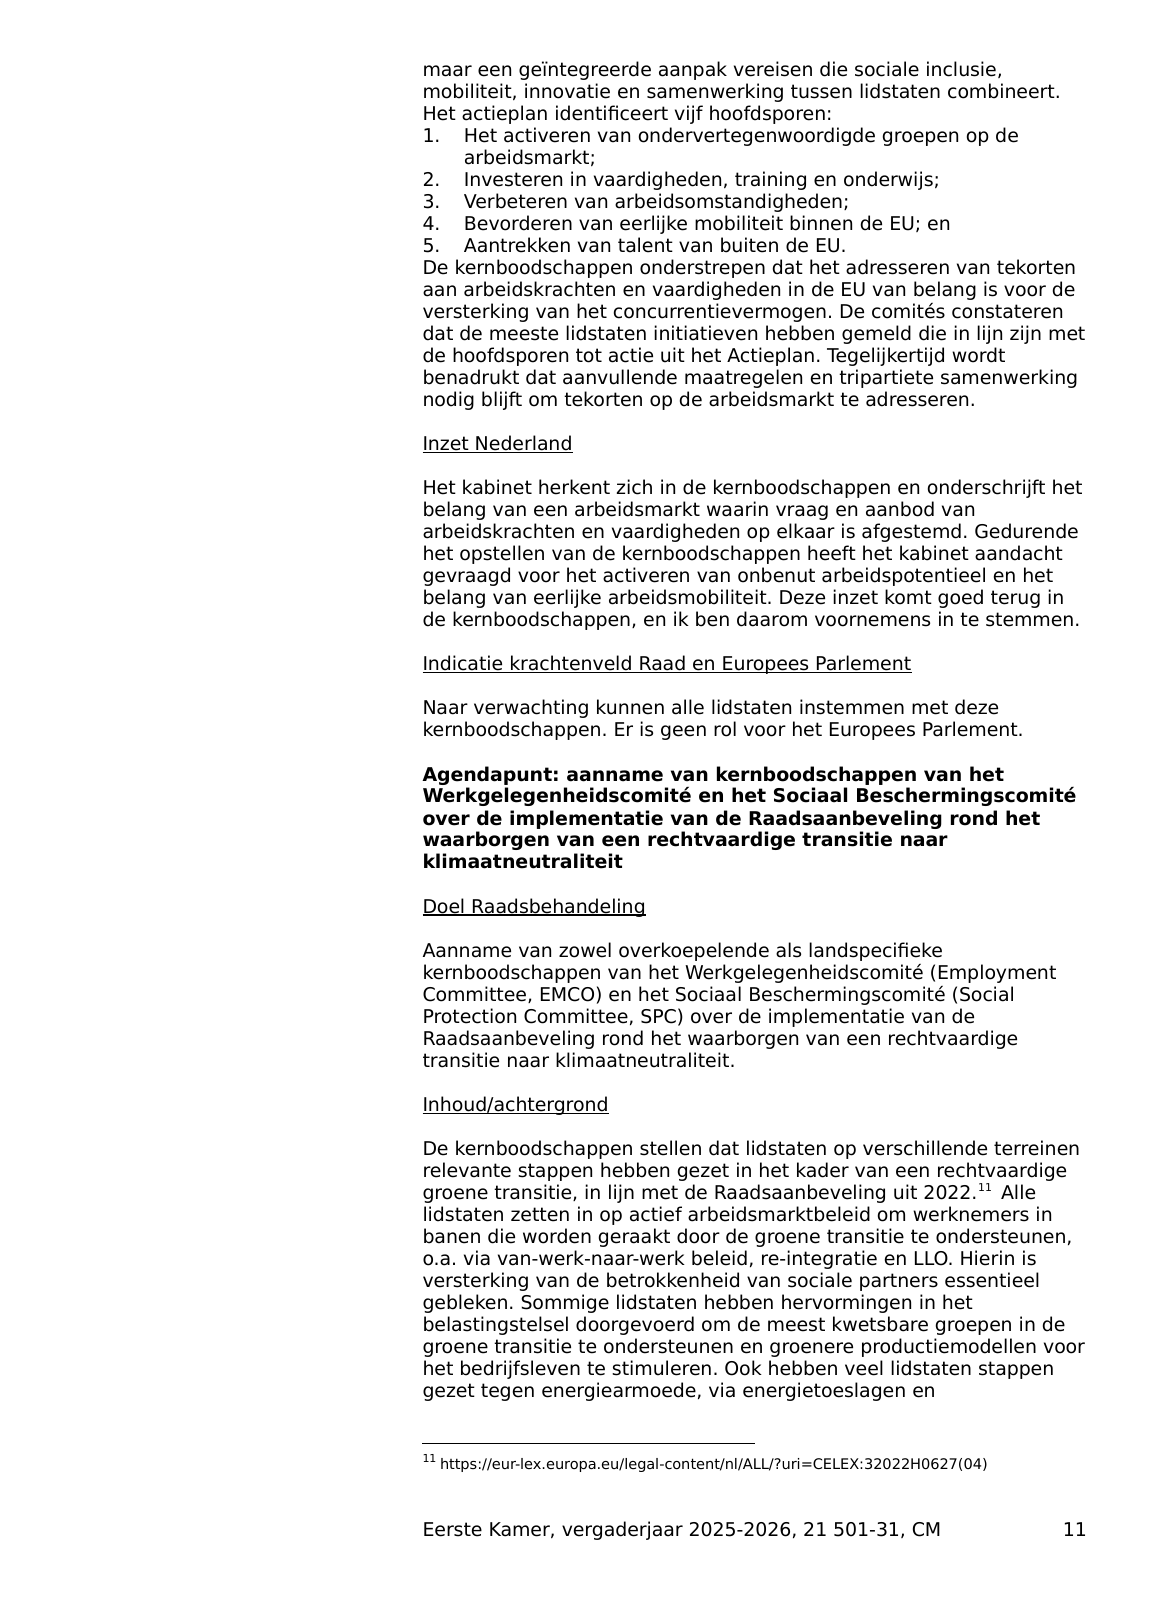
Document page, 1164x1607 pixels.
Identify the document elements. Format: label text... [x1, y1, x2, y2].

text 4. Bevorderen van eerlijke mobiliteit binnen de EU; en [422, 213, 1087, 235]
text 5. Aantrekken van talent van buiten de EU. [422, 235, 1087, 257]
subtitle Agendapunt: aanname van kernboodschappen van het Werkgelegenheidscomité en het Sociaal Beschermingscomité over de implementatie van de Raadsaanbeveling rond het waarborgen van een rechtvaardige transitie naar klimaatneutraliteit [422, 763, 1087, 873]
text 2. Investeren in vaardigheden, training en onderwijs; [422, 169, 1087, 191]
text Het kabinet herkent zich in de kernboodschappen en onderschrijft het belang van een arbeidsmarkt waarin vraag en aanbod van arbeidskrachten en vaardigheden op elkaar is afgestemd. Gedurende het opstellen van de kernboodschappen heeft het kabinet aandacht gevraagd voor het activeren van onbenut arbeidspotentieel en het belang van eerlijke arbeidsmobiliteit. Deze inzet komt goed terug in de kernboodschappen, en ik ben daarom voornemens in te stemmen. [422, 477, 1087, 631]
subtitle Doel Raadsbehandeling [422, 896, 1087, 917]
text Naar verwachting kunnen alle lidstaten instemmen met deze kernboodschappen. Er is geen rol voor het Europees Parlement. [422, 697, 1087, 741]
text Aanname van zowel overkoepelende als landspecifieke kernboodschappen van het Werkgelegenheidscomité (Employment Committee, EMCO) en het Sociaal Beschermingscomité (Social Protection Committee, SPC) over de implementatie van de Raadsaanbeveling rond het waarborgen van een rechtvaardige transitie naar klimaatneutraliteit. [422, 940, 1087, 1072]
text https://eur-lex.europa.eu/legal-content/nl/ALL/?uri=CELEX:32022H0627(04) [422, 1452, 1087, 1474]
text 1. Het activeren van ondervertegenwoordigde groepen op de arbeidsmarkt; [422, 125, 1087, 169]
subtitle Inhoud/achtergrond [422, 1094, 1087, 1116]
text De kernboodschappen onderstrepen dat het adresseren van tekorten aan arbeidskrachten en vaardigheden in de EU van belang is voor de versterking van het concurrentievermogen. De comités constateren dat de meeste lidstaten initiatieven hebben gemeld die in lijn zijn met de hoofdsporen tot actie uit het Actieplan. Tegelijkertijd wordt benadrukt dat aanvullende maatregelen en tripartiete samenwerking nodig blijft om tekorten op de arbeidsmarkt te adresseren. [422, 257, 1087, 411]
subtitle Inzet Nederland [422, 433, 1087, 455]
subtitle Indicatie krachtenveld Raad en Europees Parlement [422, 653, 1087, 675]
text De kernboodschappen stellen dat lidstaten op verschillende terreinen relevante stappen hebben gezet in het kader van een rechtvaardige groene transitie, in lijn met de Raadsaanbeveling uit 2022. Alle lidstaten zetten in op actief arbeidsmarktbeleid om werknemers in banen die worden geraakt door de groene transitie te ondersteunen, o.a. via van-werk-naar-werk beleid, re-integratie en LLO. Hierin is versterking van de betrokkenheid van sociale partners essentieel gebleken. Sommige lidstaten hebben hervormingen in het belastingstelsel doorgevoerd om de meest kwetsbare groepen in de groene transitie te ondersteunen en groenere productiemodellen voor het bedrijfsleven te stimuleren. Ook hebben veel lidstaten stappen gezet tegen energiearmoede, via energietoeslagen en [422, 1138, 1087, 1402]
text 3. Verbeteren van arbeidsomstandigheden; [422, 191, 1087, 213]
text maar een geïntegreerde aanpak vereisen die sociale inclusie, mobiliteit, innovatie en samenwerking tussen lidstaten combineert. Het actieplan identificeert vijf hoofdsporen: [422, 59, 1087, 125]
